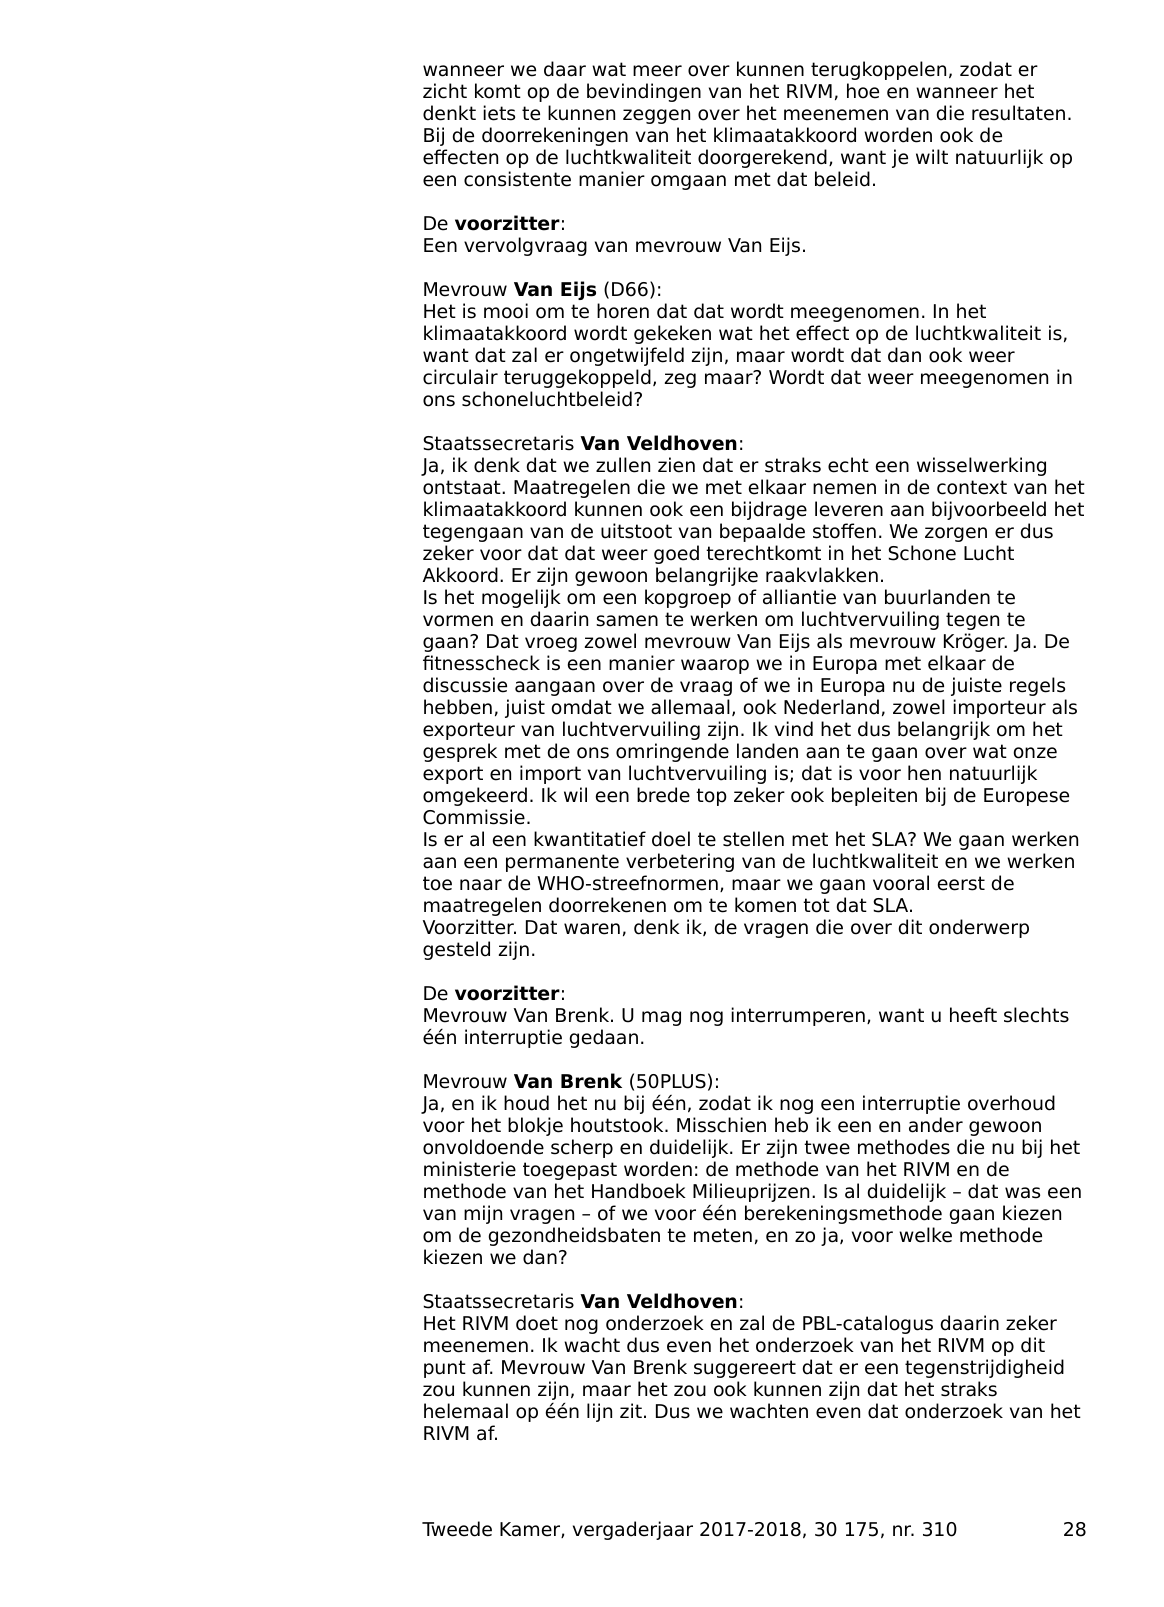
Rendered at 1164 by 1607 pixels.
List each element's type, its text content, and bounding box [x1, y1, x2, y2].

text Mevrouw Van Brenk (50PLUS): [422, 1071, 1087, 1093]
text Is het mogelijk om een kopgroep of alliantie van buurlanden te vormen en daarin samen te werken om luchtvervuiling tegen te gaan? Dat vroeg zowel mevrouw Van Eijs als mevrouw Kröger. Ja. De fitnesscheck is een manier waarop we in Europa met elkaar de discussie aangaan over de vraag of we in Europa nu de juiste regels hebben, juist omdat we allemaal, ook Nederland, zowel importeur als exporteur van luchtvervuiling zijn. Ik vind het dus belangrijk om het gesprek met de ons omringende landen aan te gaan over wat onze export en import van luchtvervuiling is; dat is voor hen natuurlijk omgekeerd. Ik wil een brede top zeker ook bepleiten bij de Europese Commissie. [422, 587, 1087, 829]
text Het RIVM doet nog onderzoek en zal de PBL-catalogus daarin zeker meenemen. Ik wacht dus even het onderzoek van het RIVM op dit punt af. Mevrouw Van Brenk suggereert dat er een tegenstrijdigheid zou kunnen zijn, maar het zou ook kunnen zijn dat het straks helemaal op één lijn zit. Dus we wachten even dat onderzoek van het RIVM af. [422, 1313, 1087, 1445]
text De voorzitter: [422, 983, 1087, 1005]
text Mevrouw Van Brenk. U mag nog interrumperen, want u heeft slechts één interruptie gedaan. [422, 1005, 1087, 1049]
text Het is mooi om te horen dat dat wordt meegenomen. In het klimaatakkoord wordt gekeken wat het effect op de luchtkwaliteit is, want dat zal er ongetwijfeld zijn, maar wordt dat dan ook weer circulair teruggekoppeld, zeg maar? Wordt dat weer meegenomen in ons schoneluchtbeleid? [422, 301, 1087, 411]
text Mevrouw Van Eijs (D66): [422, 279, 1087, 301]
text wanneer we daar wat meer over kunnen terugkoppelen, zodat er zicht komt op de bevindingen van het RIVM, hoe en wanneer het denkt iets te kunnen zeggen over het meenemen van die resultaten. [422, 59, 1087, 125]
text Bij de doorrekeningen van het klimaatakkoord worden ook de effecten op de luchtkwaliteit doorgerekend, want je wilt natuurlijk op een consistente manier omgaan met dat beleid. [422, 125, 1087, 191]
text Ja, ik denk dat we zullen zien dat er straks echt een wisselwerking ontstaat. Maatregelen die we met elkaar nemen in de context van het klimaatakkoord kunnen ook een bijdrage leveren aan bijvoorbeeld het tegengaan van de uitstoot van bepaalde stoffen. We zorgen er dus zeker voor dat dat weer goed terechtkomt in het Schone Lucht Akkoord. Er zijn gewoon belangrijke raakvlakken. [422, 455, 1087, 587]
text Ja, en ik houd het nu bij één, zodat ik nog een interruptie overhoud voor het blokje houtstook. Misschien heb ik een en ander gewoon onvoldoende scherp en duidelijk. Er zijn twee methodes die nu bij het ministerie toegepast worden: de methode van het RIVM en de methode van het Handboek Milieuprijzen. Is al duidelijk – dat was een van mijn vragen – of we voor één berekeningsmethode gaan kiezen om de gezondheidsbaten te meten, en zo ja, voor welke methode kiezen we dan? [422, 1093, 1087, 1269]
text Een vervolgvraag van mevrouw Van Eijs. [422, 235, 1087, 257]
text Staatssecretaris Van Veldhoven: [422, 1291, 1087, 1313]
text Staatssecretaris Van Veldhoven: [422, 433, 1087, 455]
text Is er al een kwantitatief doel te stellen met het SLA? We gaan werken aan een permanente verbetering van de luchtkwaliteit en we werken toe naar de WHO-streefnormen, maar we gaan vooral eerst de maatregelen doorrekenen om te komen tot dat SLA. [422, 829, 1087, 917]
text Voorzitter. Dat waren, denk ik, de vragen die over dit onderwerp gesteld zijn. [422, 917, 1087, 961]
text De voorzitter: [422, 213, 1087, 235]
